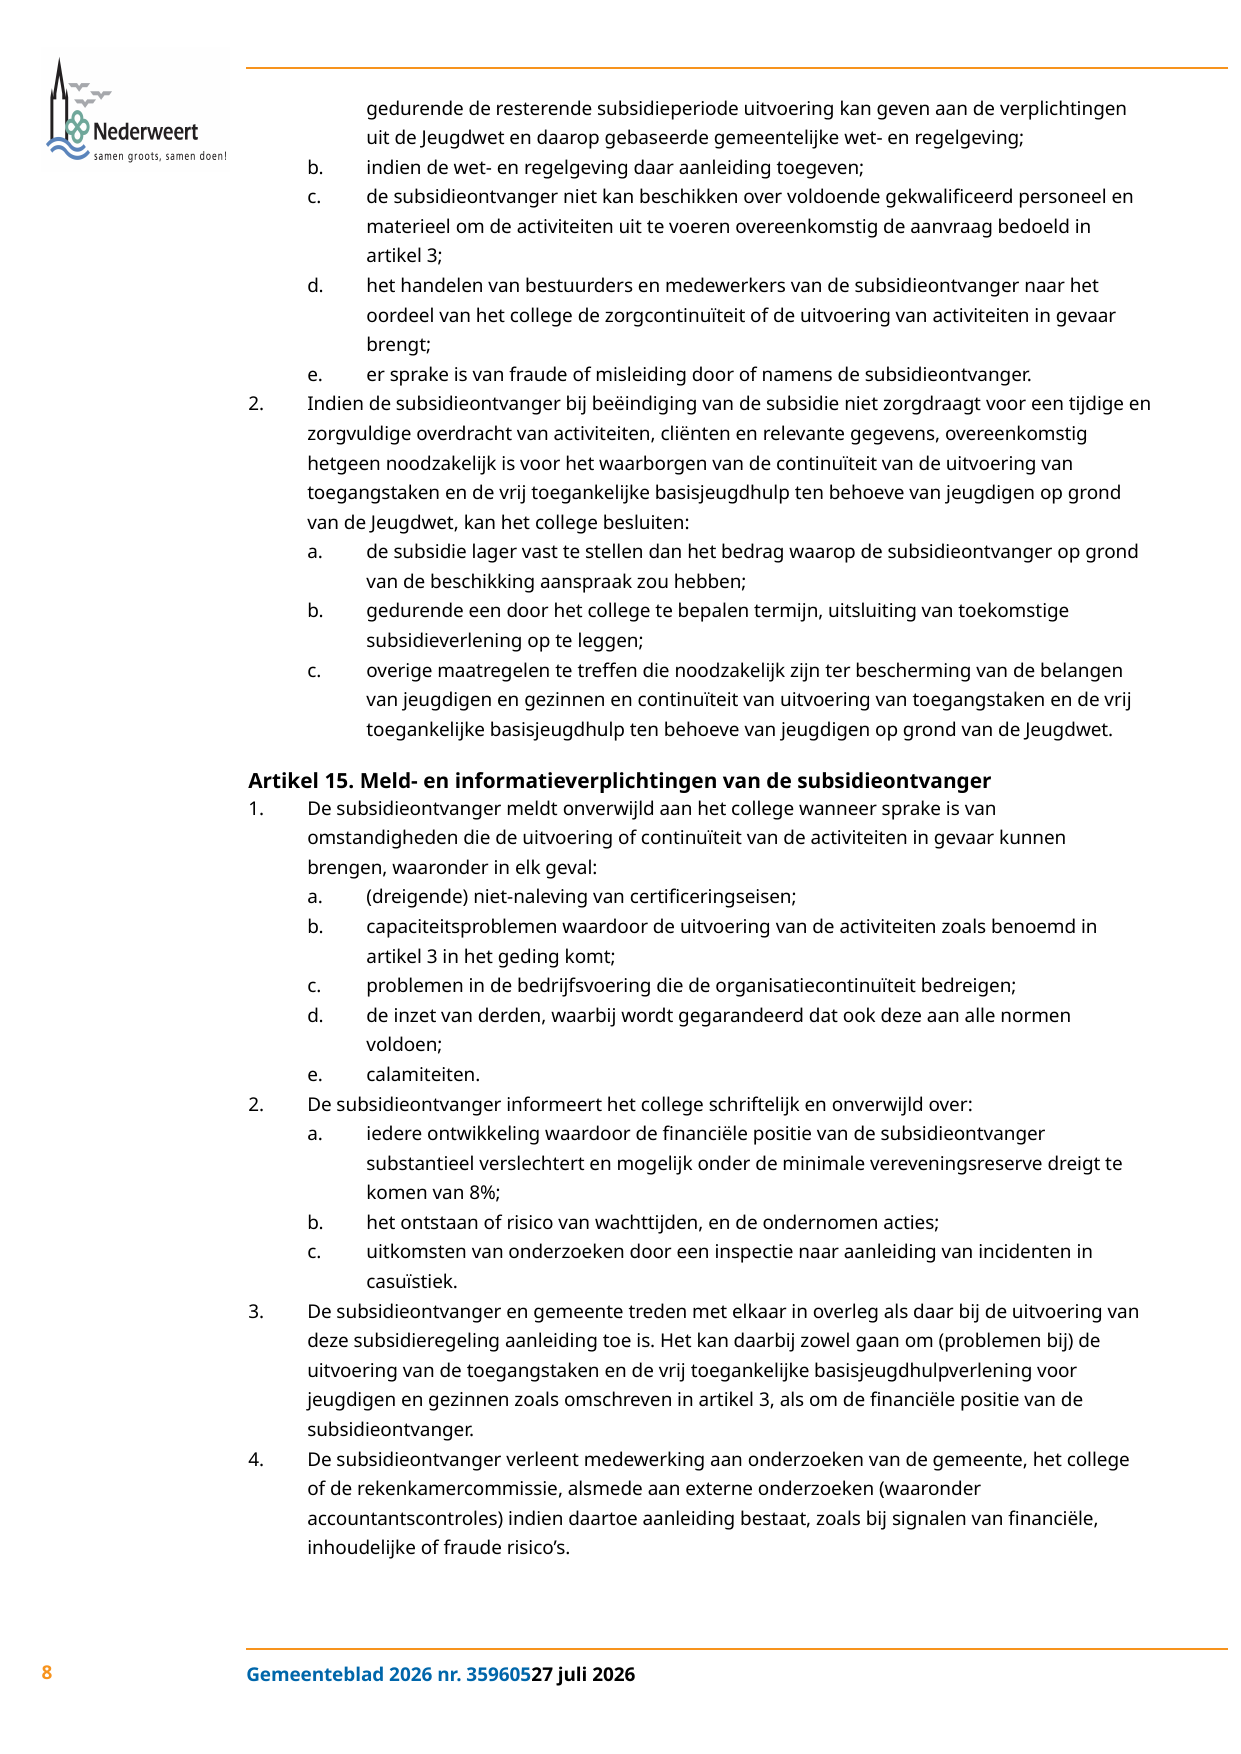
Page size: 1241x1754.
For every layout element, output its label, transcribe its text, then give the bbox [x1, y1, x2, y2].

list gedurende de resterende subsidieperiode uitvoering kan geven aan de verplichtingen uit de Jeugdwet en daarop gebaseerde gemeentelijke wet- en regelgeving; [307, 95, 1152, 150]
picture [41, 47, 231, 172]
list (dreigende) niet-naleving van certificeringseisen; [307, 884, 1152, 909]
list calamiteiten. [307, 1061, 1152, 1087]
list capaciteitsproblemen waardoor de uitvoering van de activiteiten zoals benoemd in artikel 3 in het geding komt; [307, 913, 1152, 968]
list De subsidieontvanger meldt onverwijld aan het college wanneer sprake is van omstandigheden die de uitvoering of continuïteit van de activiteiten in gevaar kunnen brengen, waaronder in elk geval: [248, 795, 1152, 880]
list overige maatregelen te treffen die noodzakelijk zijn ter bescherming van de belangen van jeugdigen en gezinnen en continuïteit van uitvoering van toegangstaken en de vrij toegankelijke basisjeugdhulp ten behoeve van jeugdigen op grond van de Jeugdwet. [307, 657, 1152, 742]
list indien de wet- en regelgeving daar aanleiding toegeven; [307, 154, 1152, 180]
list De subsidieontvanger verleent medewerking aan onderzoeken van de gemeente, het college of de rekenkamercommissie, alsmede aan externe onderzoeken (waaronder accountantscontroles) indien daartoe aanleiding bestaat, zoals bij signalen van financiële, inhoudelijke of fraude risico’s. [248, 1446, 1152, 1560]
list het ontstaan of risico van wachttijden, en de ondernomen acties; [307, 1209, 1152, 1235]
list iedere ontwikkeling waardoor de financiële positie van de subsidieontvanger substantieel verslechtert en mogelijk onder de minimale vereveningsreserve dreigt te komen van 8%; [307, 1120, 1152, 1205]
list problemen in de bedrijfsvoering die de organisatiecontinuïteit bedreigen; [307, 972, 1152, 998]
list het handelen van bestuurders en medewerkers van de subsidieontvanger naar het oordeel van het college de zorgcontinuïteit of de uitvoering van activiteiten in gevaar brengt; [307, 272, 1152, 357]
text Artikel 15. Meld- en informatieverplichtingen van de subsidieontvanger [248, 766, 1152, 795]
list uitkomsten van onderzoeken door een inspectie naar aanleiding van incidenten in casuïstiek. [307, 1239, 1152, 1294]
list De subsidieontvanger en gemeente treden met elkaar in overleg als daar bij de uitvoering van deze subsidieregeling aanleiding toe is. Het kan daarbij zowel gaan om (problemen bij) de uitvoering van de toegangstaken en de vrij toegankelijke basisjeugdhulpverlening voor jeugdigen en gezinnen zoals omschreven in artikel 3, als om de financiële positie van de subsidieontvanger. [248, 1298, 1152, 1442]
list De subsidieontvanger informeert het college schriftelijk en onverwijld over: [248, 1091, 1152, 1116]
list de inzet van derden, waarbij wordt gegarandeerd dat ook deze aan alle normen voldoen; [307, 1002, 1152, 1057]
list Indien de subsidieontvanger bij beëindiging van de subsidie niet zorgdraagt voor een tijdige en zorgvuldige overdracht van activiteiten, cliënten en relevante gegevens, overeenkomstig hetgeen noodzakelijk is voor het waarborgen van de continuïteit van de uitvoering van toegangstaken en de vrij toegankelijke basisjeugdhulp ten behoeve van jeugdigen op grond van de Jeugdwet, kan het college besluiten: [248, 391, 1152, 535]
list er sprake is van fraude of misleiding door of namens de subsidieontvanger. [307, 361, 1152, 387]
list gedurende een door het college te bepalen termijn, uitsluiting van toekomstige subsidieverlening op te leggen; [307, 598, 1152, 653]
list de subsidie lager vast te stellen dan het bedrag waarop de subsidieontvanger op grond van de beschikking aanspraak zou hebben; [307, 538, 1152, 594]
list de subsidieontvanger niet kan beschikken over voldoende gekwalificeerd personeel en materieel om de activiteiten uit te voeren overeenkomstig de aanvraag bedoeld in artikel 3; [307, 183, 1152, 268]
